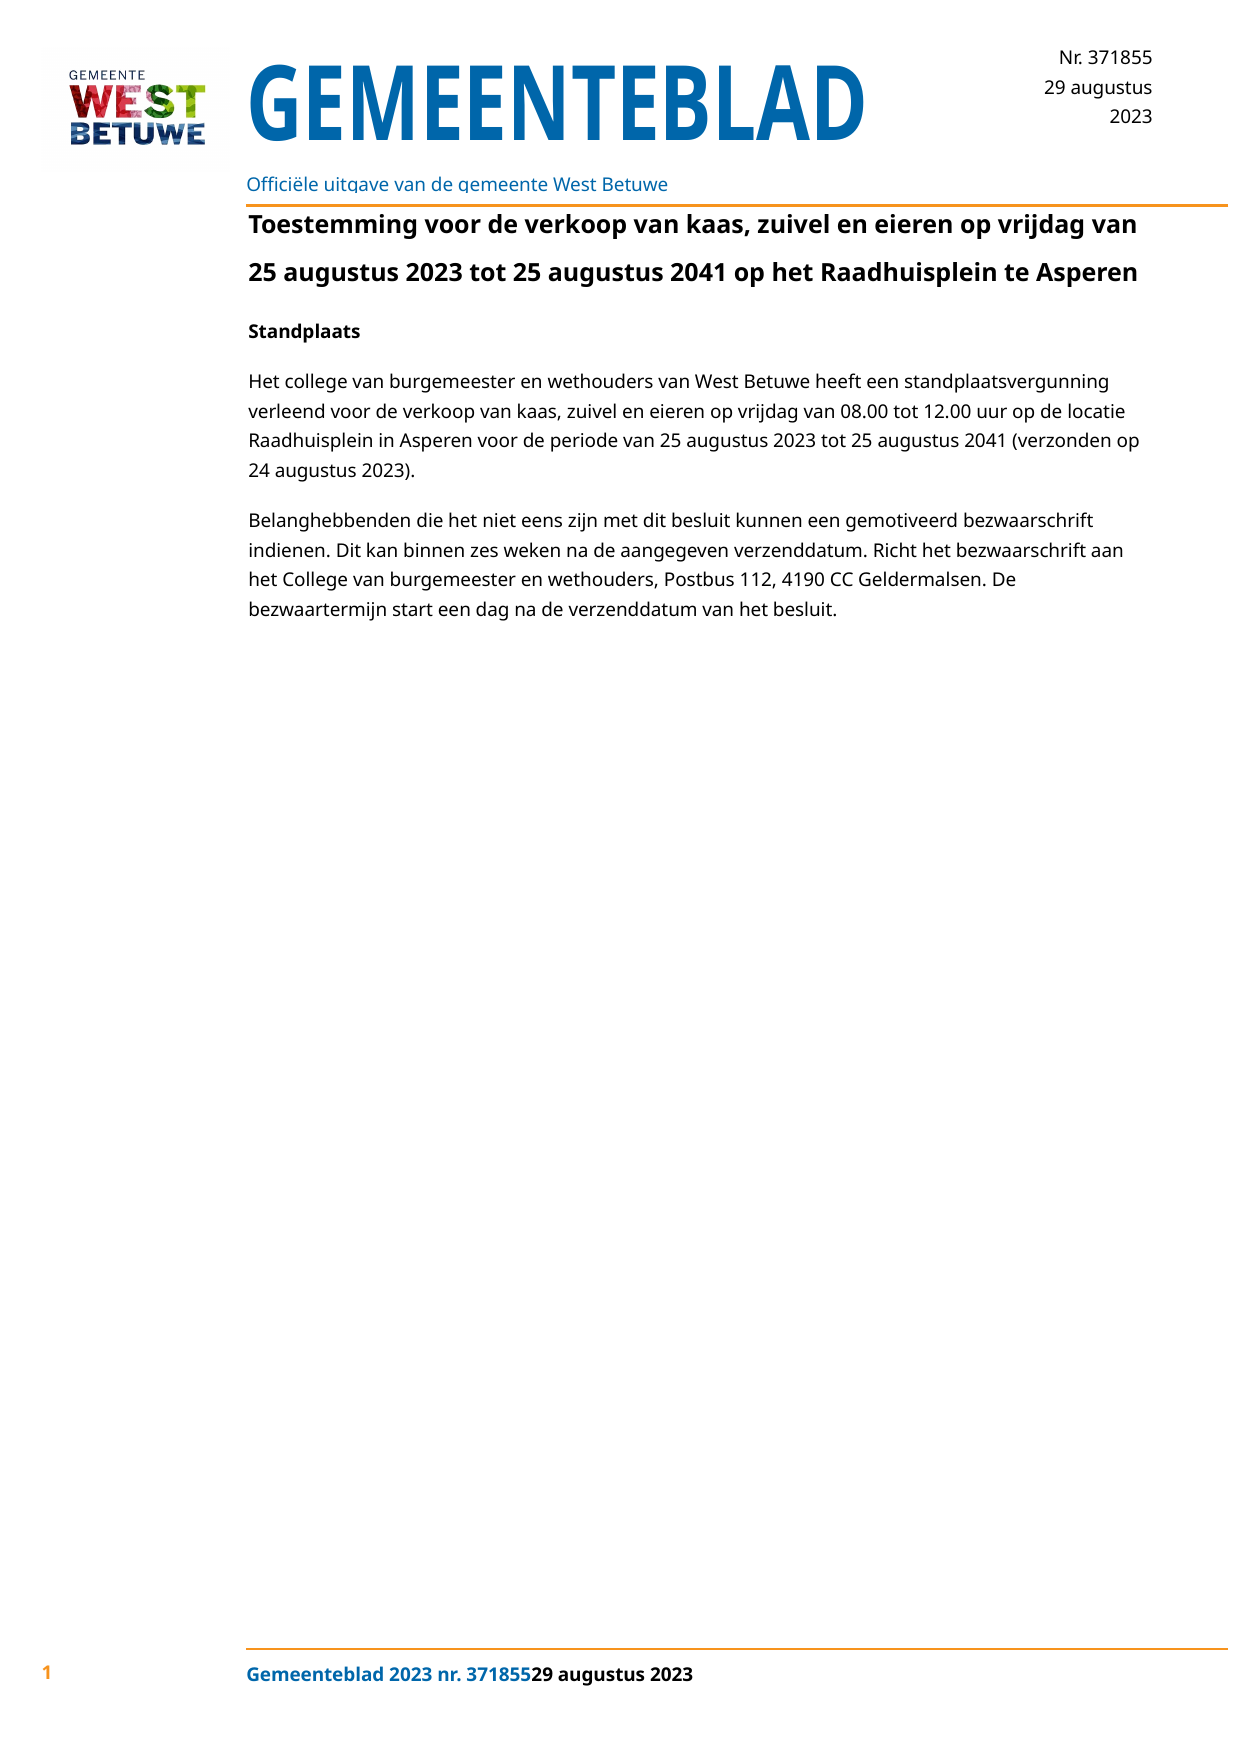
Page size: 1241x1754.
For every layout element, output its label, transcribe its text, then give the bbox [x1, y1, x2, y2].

text Toestemming voor de verkoop van kaas, zuivel en eieren op vrijdag van 25 augustus 2023 tot 25 augustus 2041 op het Raadhuisplein te Asperen [248, 207, 1152, 288]
text Het college van burgemeester en wethouders van West Betuwe heeft een standplaatsvergunning verleend voor de verkoop van kaas, zuivel en eieren op vrijdag van 08.00 tot 12.00 uur op de locatie Raadhuisplein in Asperen voor de periode van 25 augustus 2023 tot 25 augustus 2041 (verzonden op 24 augustus 2023). [248, 368, 1152, 483]
picture [41, 47, 231, 172]
text Belanghebbenden die het niet eens zijn met dit besluit kunnen een gemotiveerd bezwaarschrift indienen. Dit kan binnen zes weken na de aangegeven verzenddatum. Richt het bezwaarschrift aan het College van burgemeester en wethouders, Postbus 112, 4190 CC Geldermalsen. De bezwaartermijn start een dag na de verzenddatum van het besluit. [248, 507, 1152, 622]
text Standplaats [248, 318, 1152, 344]
